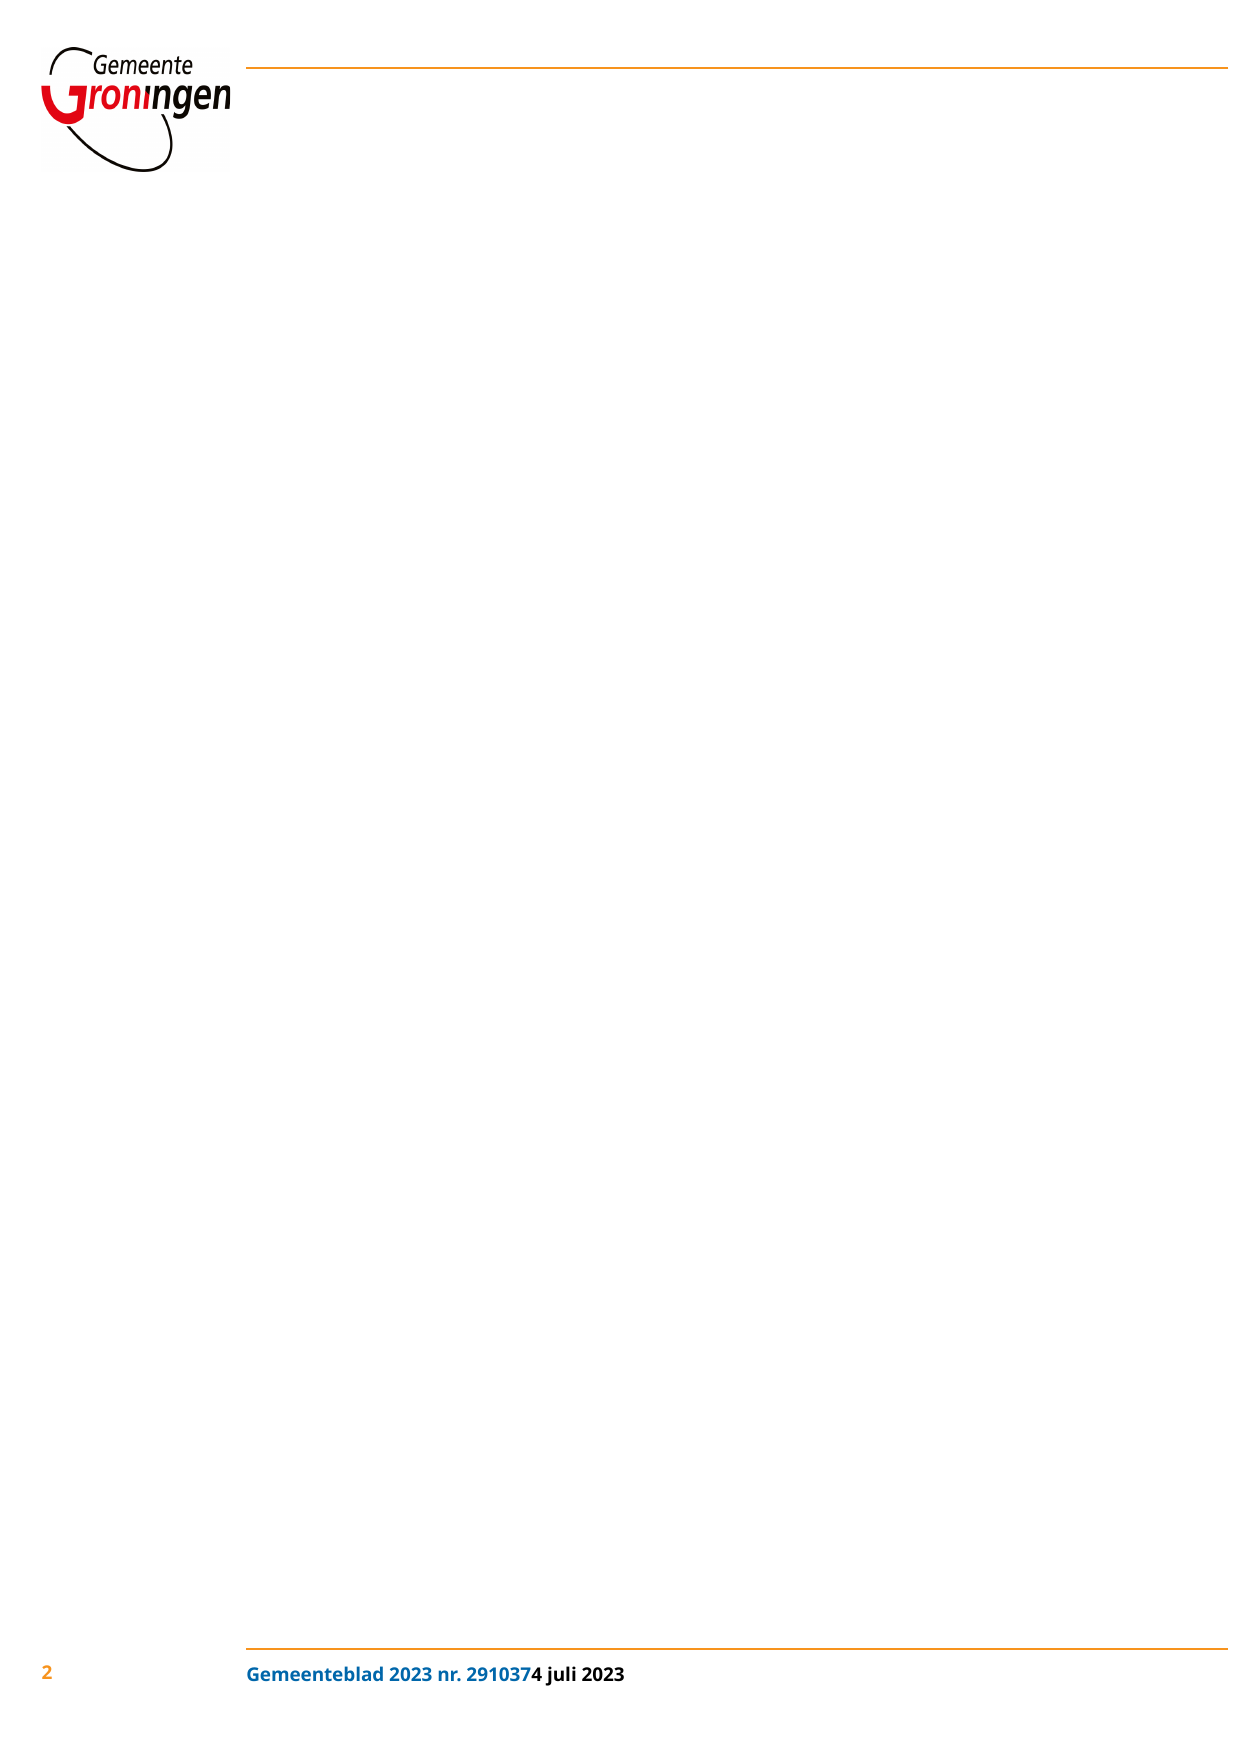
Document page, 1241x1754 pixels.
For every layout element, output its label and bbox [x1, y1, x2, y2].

picture [41, 47, 231, 172]
